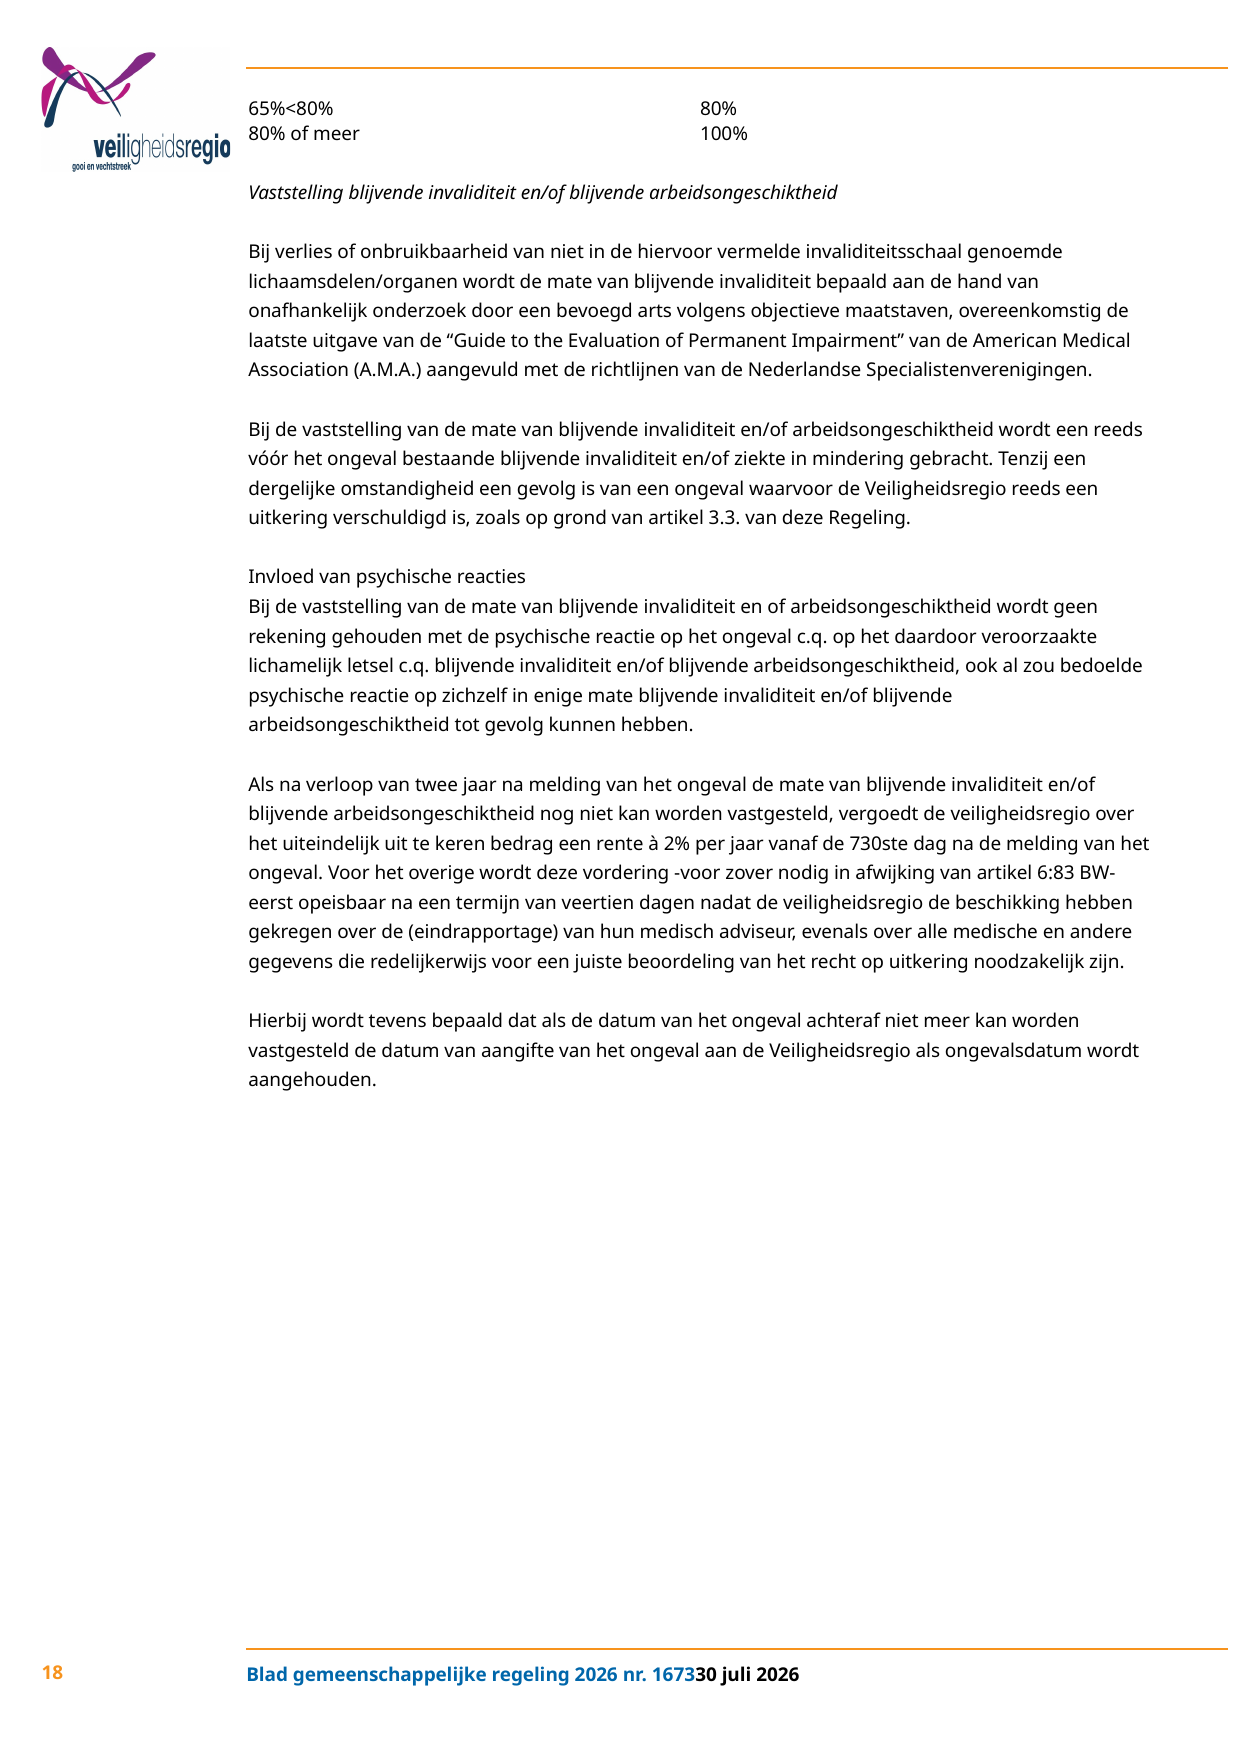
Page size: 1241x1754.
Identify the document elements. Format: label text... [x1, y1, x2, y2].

text Hierbij wordt tevens bepaald dat als de datum van het ongeval achteraf niet meer kan worden vastgesteld de datum van aangifte van het ongeval aan de Veiligheidsregio als ongevalsdatum wordt aangehouden. [248, 1007, 1152, 1092]
text Bij de vaststelling van de mate van blijvende invaliditeit en of arbeidsongeschiktheid wordt geen rekening gehouden met de psychische reactie op het ongeval c.q. op het daardoor veroorzaakte lichamelijk letsel c.q. blijvende invaliditeit en/of blijvende arbeidsongeschiktheid, ook al zou bedoelde psychische reactie op zichzelf in enige mate blijvende invaliditeit en/of blijvende arbeidsongeschiktheid tot gevolg kunnen hebben. [248, 593, 1152, 737]
text Bij verlies of onbruikbaarheid van niet in de hiervoor vermelde invaliditeitsschaal genoemde lichaamsdelen/organen wordt de mate van blijvende invaliditeit bepaald aan de hand van onafhankelijk onderzoek door een bevoegd arts volgens objectieve maatstaven, overeenkomstig de laatste uitgave van de “Guide to the Evaluation of Permanent Impairment” van de American Medical Association (A.M.A.) aangevuld met de richtlijnen van de Nederlandse Specialistenverenigingen. [248, 238, 1152, 382]
text Als na verloop van twee jaar na melding van het ongeval de mate van blijvende invaliditeit en/of blijvende arbeidsongeschiktheid nog niet kan worden vastgesteld, vergoedt de veiligheidsregio over het uiteindelijk uit te keren bedrag een rente à 2% per jaar vanaf de 730ste dag na de melding van het ongeval. Voor het overige wordt deze vordering -voor zover nodig in afwijking van artikel 6:83 BW- eerst opeisbaar na een termijn van veertien dagen nadat de veiligheidsregio de beschikking hebben gekregen over de (eindrapportage) van hun medisch adviseur, evenals over alle medische en andere gegevens die redelijkerwijs voor een juiste beoordeling van het recht op uitkering noodzakelijk zijn. [248, 771, 1152, 974]
text Invloed van psychische reacties [248, 564, 1152, 589]
table_cell 80% [700, 95, 1152, 121]
table_cell 100% [700, 121, 1152, 146]
table_cell 65%<80% [248, 95, 700, 121]
table_cell 80% of meer [248, 121, 700, 146]
picture [41, 47, 231, 172]
text Bij de vaststelling van de mate van blijvende invaliditeit en/of arbeidsongeschiktheid wordt een reeds vóór het ongeval bestaande blijvende invaliditeit en/of ziekte in mindering gebracht. Tenzij een dergelijke omstandigheid een gevolg is van een ongeval waarvoor de Veiligheidsregio reeds een uitkering verschuldigd is, zoals op grond van artikel 3.3. van deze Regeling. [248, 416, 1152, 530]
text Vaststelling blijvende invaliditeit en/of blijvende arbeidsongeschiktheid [248, 179, 1152, 205]
